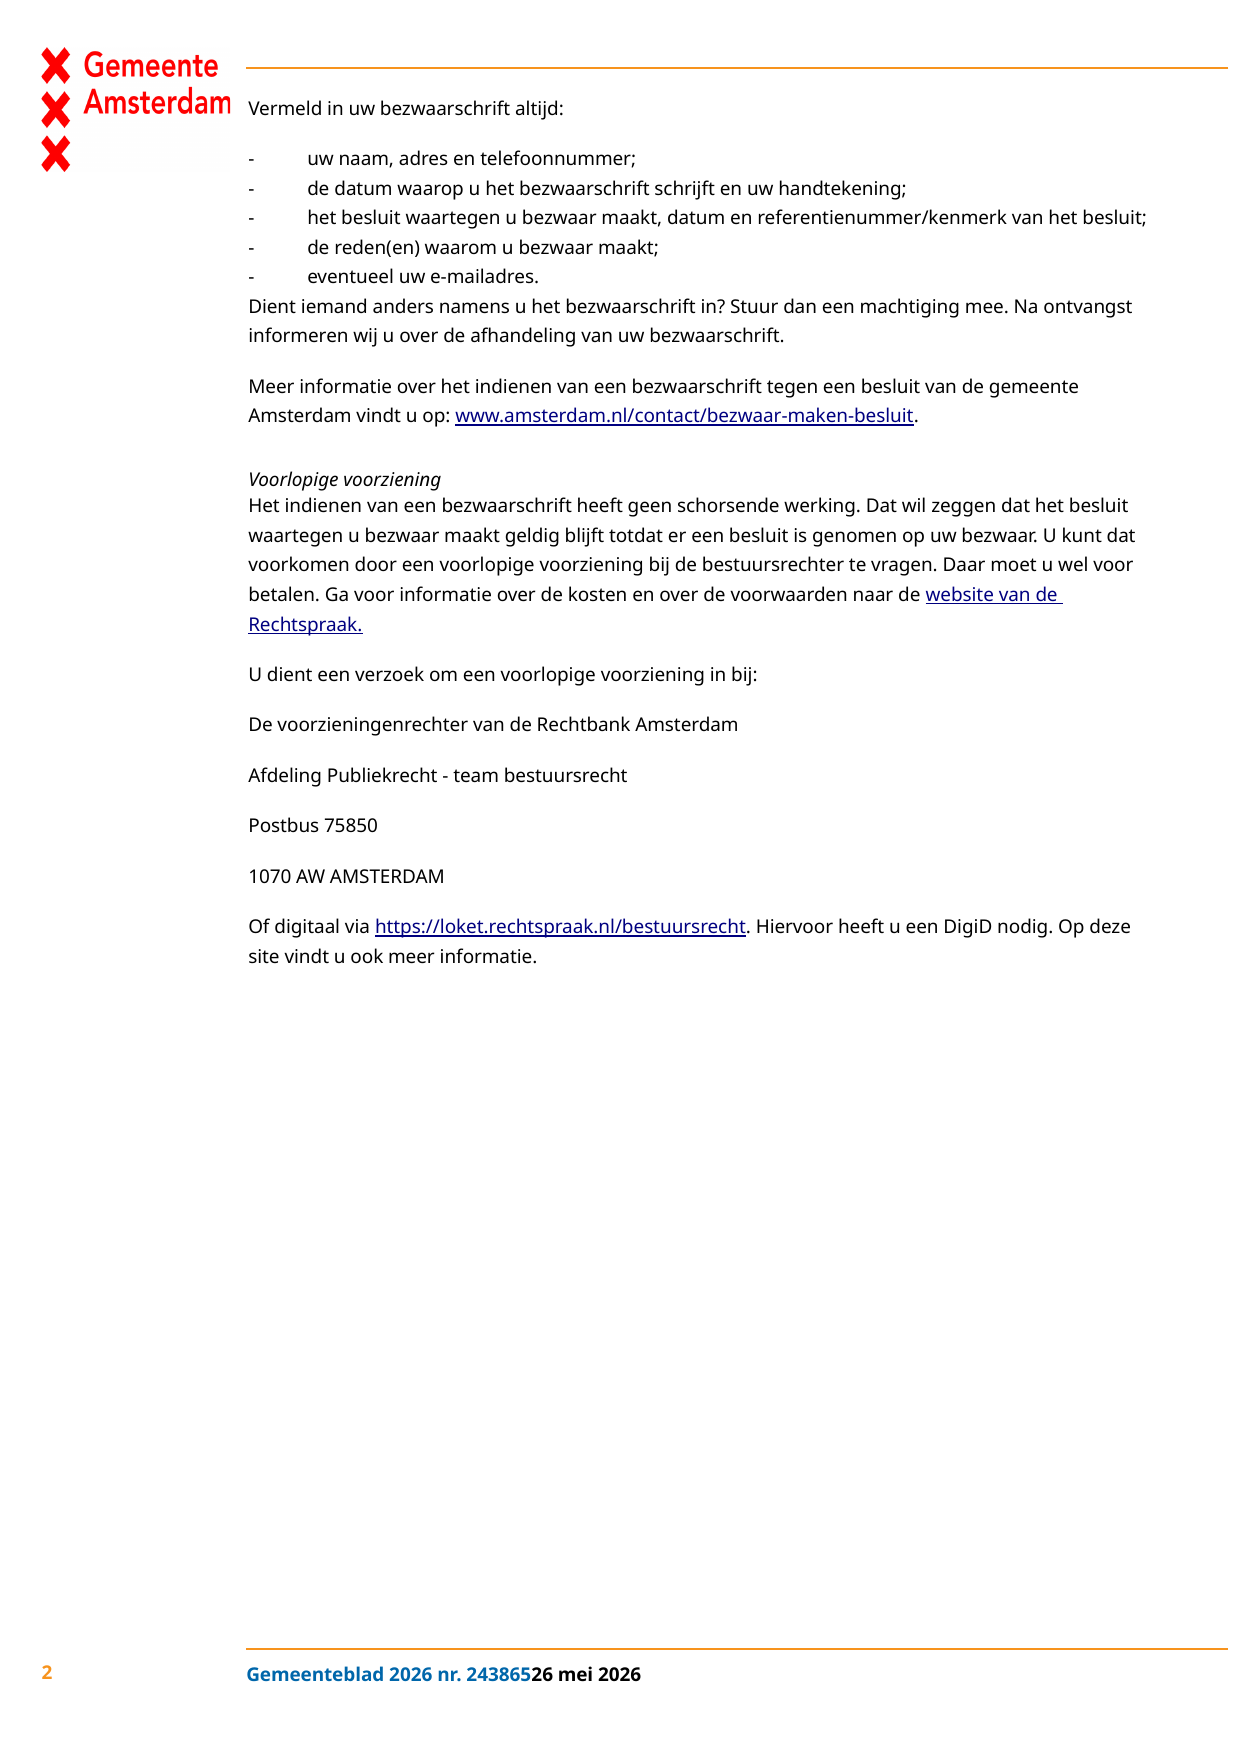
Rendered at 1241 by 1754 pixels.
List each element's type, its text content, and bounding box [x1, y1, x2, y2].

text Meer informatie over het indienen van een bezwaarschrift tegen een besluit van de gemeente Amsterdam vindt u op: www.amsterdam.nl/contact/bezwaar-maken-besluit. [248, 373, 1152, 428]
text Voorlopige voorziening [248, 467, 1152, 492]
text Dient iemand anders namens u het bezwaarschrift in? Stuur dan een machtiging mee. Na ontvangst informeren wij u over de afhandeling van uw bezwaarschrift. [248, 293, 1152, 348]
text Of digitaal via https://loket.rechtspraak.nl/bestuursrecht. Hiervoor heeft u een DigiD nodig. Op deze site vindt u ook meer informatie. [248, 913, 1152, 968]
list het besluit waartegen u bezwaar maakt, datum en referentienummer/kenmerk van het besluit; [248, 204, 1152, 230]
text Vermeld in uw bezwaarschrift altijd: [248, 95, 1152, 121]
text Postbus 75850 [248, 812, 1152, 838]
text Het indienen van een bezwaarschrift heeft geen schorsende werking. Dat wil zeggen dat het besluit waartegen u bezwaar maakt geldig blijft totdat er een besluit is genomen op uw bezwaar. U kunt dat voorkomen door een voorlopige voorziening bij de bestuursrechter te vragen. Daar moet u wel voor betalen. Ga voor informatie over de kosten en over de voorwaarden naar de website van de Rechtspraak. [248, 492, 1152, 636]
list de datum waarop u het bezwaarschrift schrijft en uw handtekening; [248, 175, 1152, 201]
list eventueel uw e-mailadres. [248, 263, 1152, 289]
text Afdeling Publiekrecht - team bestuursrecht [248, 762, 1152, 788]
picture [41, 47, 231, 172]
text De voorzieningenrechter van de Rechtbank Amsterdam [248, 712, 1152, 737]
text U dient een verzoek om een voorlopige voorziening in bij: [248, 661, 1152, 687]
list de reden(en) waarom u bezwaar maakt; [248, 234, 1152, 260]
list uw naam, adres en telefoonnummer; [248, 145, 1152, 171]
text 1070 AW AMSTERDAM [248, 863, 1152, 888]
